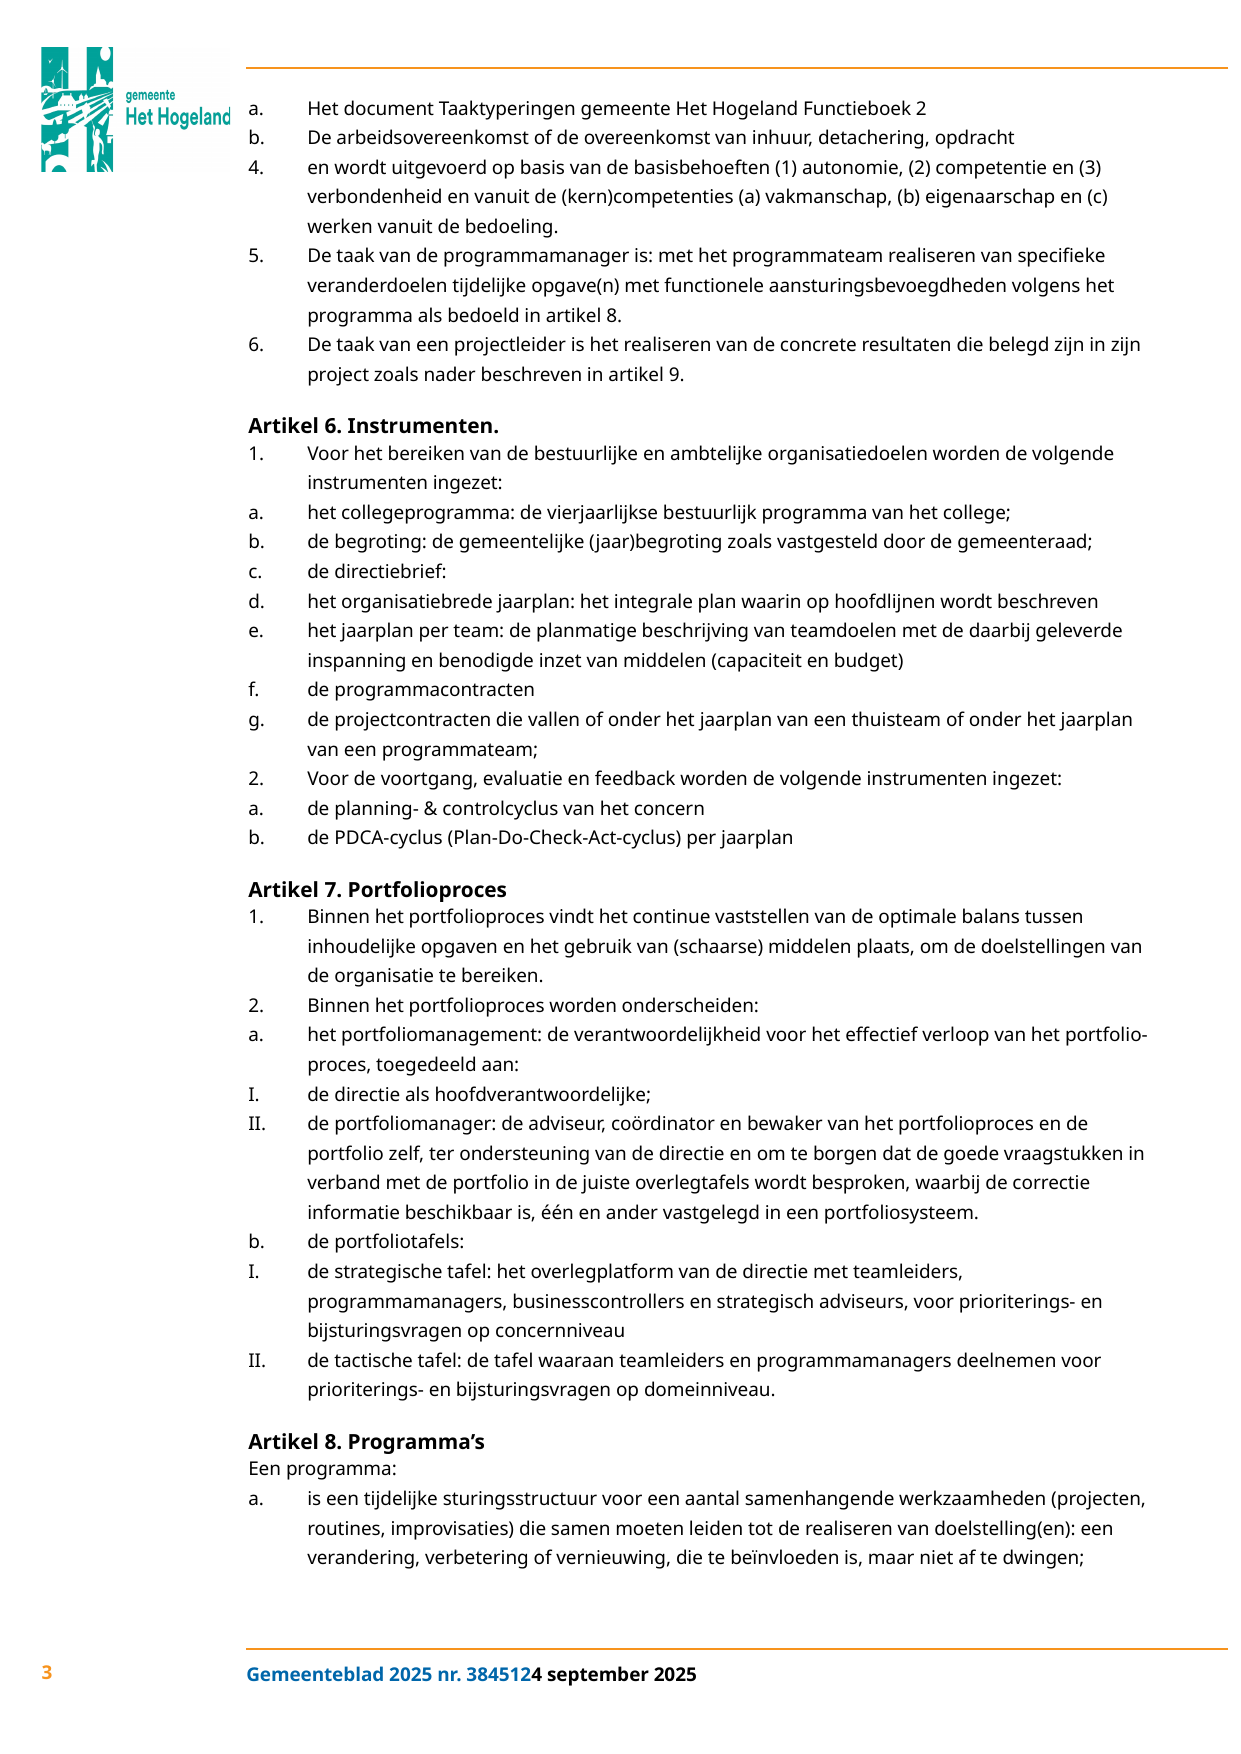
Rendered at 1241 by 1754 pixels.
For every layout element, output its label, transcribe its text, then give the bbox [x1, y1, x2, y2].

list de portfoliotafels: [248, 1229, 1152, 1254]
list Binnen het portfolioproces worden onderscheiden: [248, 992, 1152, 1018]
list en wordt uitgevoerd op basis van de basisbehoeften (1) autonomie, (2) competentie en (3) verbondenheid en vanuit de (kern)competenties (a) vakmanschap, (b) eigenaarschap en (c) werken vanuit de bedoeling. [248, 154, 1152, 239]
list de directiebrief: [248, 558, 1152, 584]
list de planning- & controlcyclus van het concern [248, 795, 1152, 821]
text Een programma: [248, 1456, 1152, 1481]
list De taak van de programmamanager is: met het programmateam realiseren van specifieke veranderdoelen tijdelijke opgave(n) met functionele aansturingsbevoegdheden volgens het programma als bedoeld in artikel 8. [248, 243, 1152, 328]
list de strategische tafel: het overlegplatform van de directie met teamleiders, programmamanagers, businesscontrollers en strategisch adviseurs, voor prioriterings- en bijsturingsvragen op concernniveau [248, 1258, 1152, 1343]
text Artikel 8. Programma’s [248, 1427, 1152, 1456]
list de directie als hoofdverantwoordelijke; [248, 1081, 1152, 1107]
list De taak van een projectleider is het realiseren van de concrete resultaten die belegd zijn in zijn project zoals nader beschreven in artikel 9. [248, 331, 1152, 387]
list het collegeprogramma: de vierjaarlijkse bestuurlijk programma van het college; [248, 499, 1152, 525]
picture [41, 47, 231, 172]
list de programmacontracten [248, 677, 1152, 702]
list Voor het bereiken van de bestuurlijke en ambtelijke organisatiedoelen worden de volgende instrumenten ingezet: [248, 440, 1152, 495]
list het jaarplan per team: de planmatige beschrijving van teamdoelen met de daarbij geleverde inspanning en benodigde inzet van middelen (capaciteit en budget) [248, 617, 1152, 673]
list de begroting: de gemeentelijke (jaar)begroting zoals vastgesteld door de gemeenteraad; [248, 529, 1152, 554]
text Artikel 6. Instrumenten. [248, 411, 1152, 440]
list de portfoliomanager: de adviseur, coördinator en bewaker van het portfolioproces en de portfolio zelf, ter ondersteuning van de directie en om te borgen dat de goede vraagstukken in verband met de portfolio in de juiste overlegtafels wordt besproken, waarbij de correctie informatie beschikbaar is, één en ander vastgelegd in een portfoliosysteem. [248, 1110, 1152, 1225]
list het organisatiebrede jaarplan: het integrale plan waarin op hoofdlijnen wordt beschreven [248, 588, 1152, 613]
list de PDCA-cyclus (Plan-Do-Check-Act-cyclus) per jaarplan [248, 824, 1152, 850]
list de tactische tafel: de tafel waaraan teamleiders en programmamanagers deelnemen voor prioriterings- en bijsturingsvragen op domeinniveau. [248, 1347, 1152, 1402]
list de projectcontracten die vallen of onder het jaarplan van een thuisteam of onder het jaarplan van een programmateam; [248, 706, 1152, 761]
list Voor de voortgang, evaluatie en feedback worden de volgende instrumenten ingezet: [248, 765, 1152, 791]
text Artikel 7. Portfolioproces [248, 875, 1152, 903]
list is een tijdelijke sturingsstructuur voor een aantal samenhangende werkzaamheden (projecten, routines, improvisaties) die samen moeten leiden tot de realiseren van doelstelling(en): een verandering, verbetering of vernieuwing, die te beïnvloeden is, maar niet af te dwingen; [248, 1485, 1152, 1570]
list De arbeidsovereenkomst of de overeenkomst van inhuur, detachering, opdracht [248, 124, 1152, 150]
list Binnen het portfolioproces vindt het continue vaststellen van de optimale balans tussen inhoudelijke opgaven en het gebruik van (schaarse) middelen plaats, om de doelstellingen van de organisatie te bereiken. [248, 903, 1152, 988]
list het portfoliomanagement: de verantwoordelijkheid voor het effectief verloop van het portfolio-proces, toegedeeld aan: [248, 1022, 1152, 1077]
list Het document Taaktyperingen gemeente Het Hogeland Functieboek 2 [248, 95, 1152, 121]
